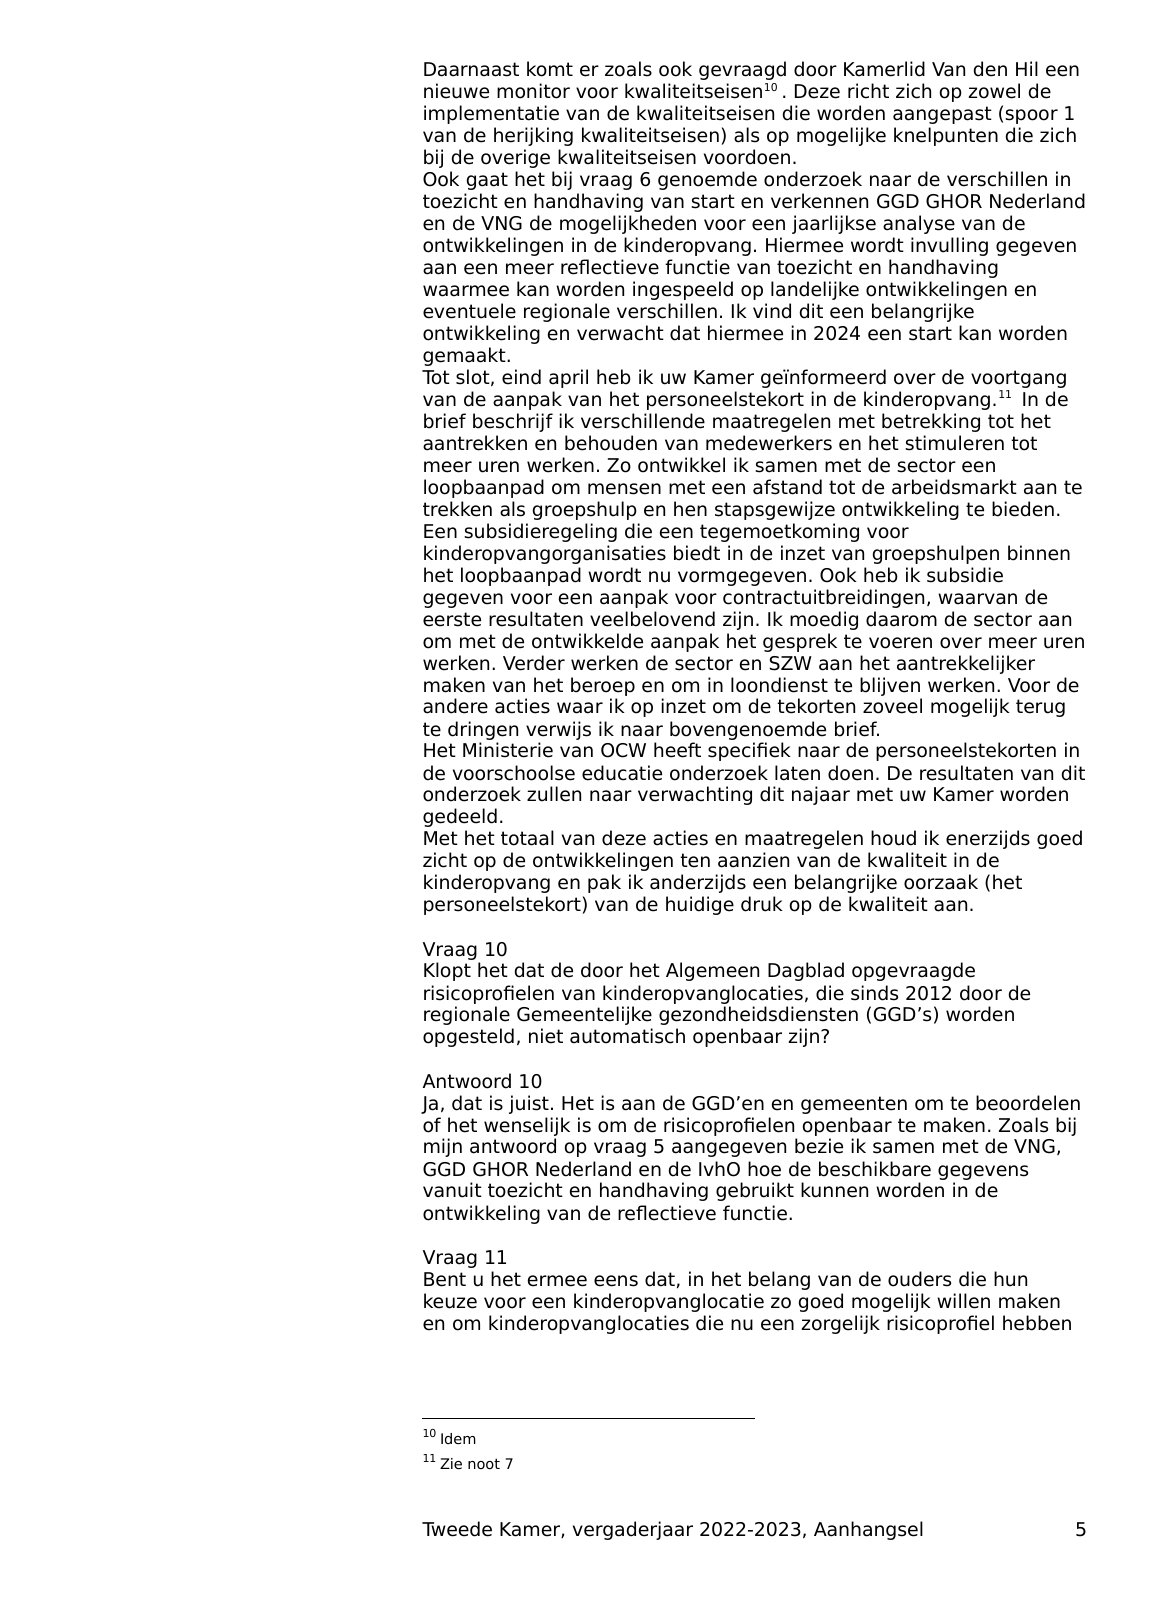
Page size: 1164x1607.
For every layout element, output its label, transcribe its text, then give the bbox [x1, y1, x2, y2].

text Ook gaat het bij vraag 6 genoemde onderzoek naar de verschillen in toezicht en handhaving van start en verkennen GGD GHOR Nederland en de VNG de mogelijkheden voor een jaarlijkse analyse van de ontwikkelingen in de kinderopvang. Hiermee wordt invulling gegeven aan een meer reflectieve functie van toezicht en handhaving waarmee kan worden ingespeeld op landelijke ontwikkelingen en eventuele regionale verschillen. Ik vind dit een belangrijke ontwikkeling en verwacht dat hiermee in 2024 een start kan worden gemaakt. [422, 169, 1087, 367]
text Zie noot 7 [422, 1452, 1087, 1474]
text Antwoord 10 [422, 1071, 1087, 1092]
text Vraag 10 [422, 938, 1087, 960]
text Bent u het ermee eens dat, in het belang van de ouders die hun keuze voor een kinderopvanglocatie zo goed mogelijk willen maken en om kinderopvanglocaties die nu een zorgelijk risicoprofiel hebben [422, 1268, 1087, 1334]
text Klopt het dat de door het Algemeen Dagblad opgevraagde risicoprofielen van kinderopvanglocaties, die sinds 2012 door de regionale Gemeentelijke gezondheidsdiensten (GGD’s) worden opgesteld, niet automatisch openbaar zijn? [422, 960, 1087, 1048]
text Daarnaast komt er zoals ook gevraagd door Kamerlid Van den Hil een nieuwe monitor voor kwaliteitseisen. Deze richt zich op zowel de implementatie van de kwaliteitseisen die worden aangepast (spoor 1 van de herijking kwaliteitseisen) als op mogelijke knelpunten die zich bij de overige kwaliteitseisen voordoen. [422, 59, 1087, 169]
text Met het totaal van deze acties en maatregelen houd ik enerzijds goed zicht op de ontwikkelingen ten aanzien van de kwaliteit in de kinderopvang en pak ik anderzijds een belangrijke oorzaak (het personeelstekort) van de huidige druk op de kwaliteit aan. [422, 828, 1087, 916]
text Het Ministerie van OCW heeft specifiek naar de personeelstekorten in de voorschoolse educatie onderzoek laten doen. De resultaten van dit onderzoek zullen naar verwachting dit najaar met uw Kamer worden gedeeld. [422, 740, 1087, 828]
text Vraag 11 [422, 1247, 1087, 1268]
text Ja, dat is juist. Het is aan de GGD’en en gemeenten om te beoordelen of het wenselijk is om de risicoprofielen openbaar te maken. Zoals bij mijn antwoord op vraag 5 aangegeven bezie ik samen met de VNG, GGD GHOR Nederland en de IvhO hoe de beschikbare gegevens vanuit toezicht en handhaving gebruikt kunnen worden in de ontwikkeling van de reflectieve functie. [422, 1092, 1087, 1224]
text Idem [422, 1427, 1087, 1449]
text Tot slot, eind april heb ik uw Kamer geïnformeerd over de voortgang van de aanpak van het personeelstekort in de kinderopvang. In de brief beschrijf ik verschillende maatregelen met betrekking tot het aantrekken en behouden van medewerkers en het stimuleren tot meer uren werken. Zo ontwikkel ik samen met de sector een loopbaanpad om mensen met een afstand tot de arbeidsmarkt aan te trekken als groepshulp en hen stapsgewijze ontwikkeling te bieden. Een subsidieregeling die een tegemoetkoming voor kinderopvangorganisaties biedt in de inzet van groepshulpen binnen het loopbaanpad wordt nu vormgegeven. Ook heb ik subsidie gegeven voor een aanpak voor contractuitbreidingen, waarvan de eerste resultaten veelbelovend zijn. Ik moedig daarom de sector aan om met de ontwikkelde aanpak het gesprek te voeren over meer uren werken. Verder werken de sector en SZW aan het aantrekkelijker maken van het beroep en om in loondienst te blijven werken. Voor de andere acties waar ik op inzet om de tekorten zoveel mogelijk terug te dringen verwijs ik naar bovengenoemde brief. [422, 367, 1087, 740]
